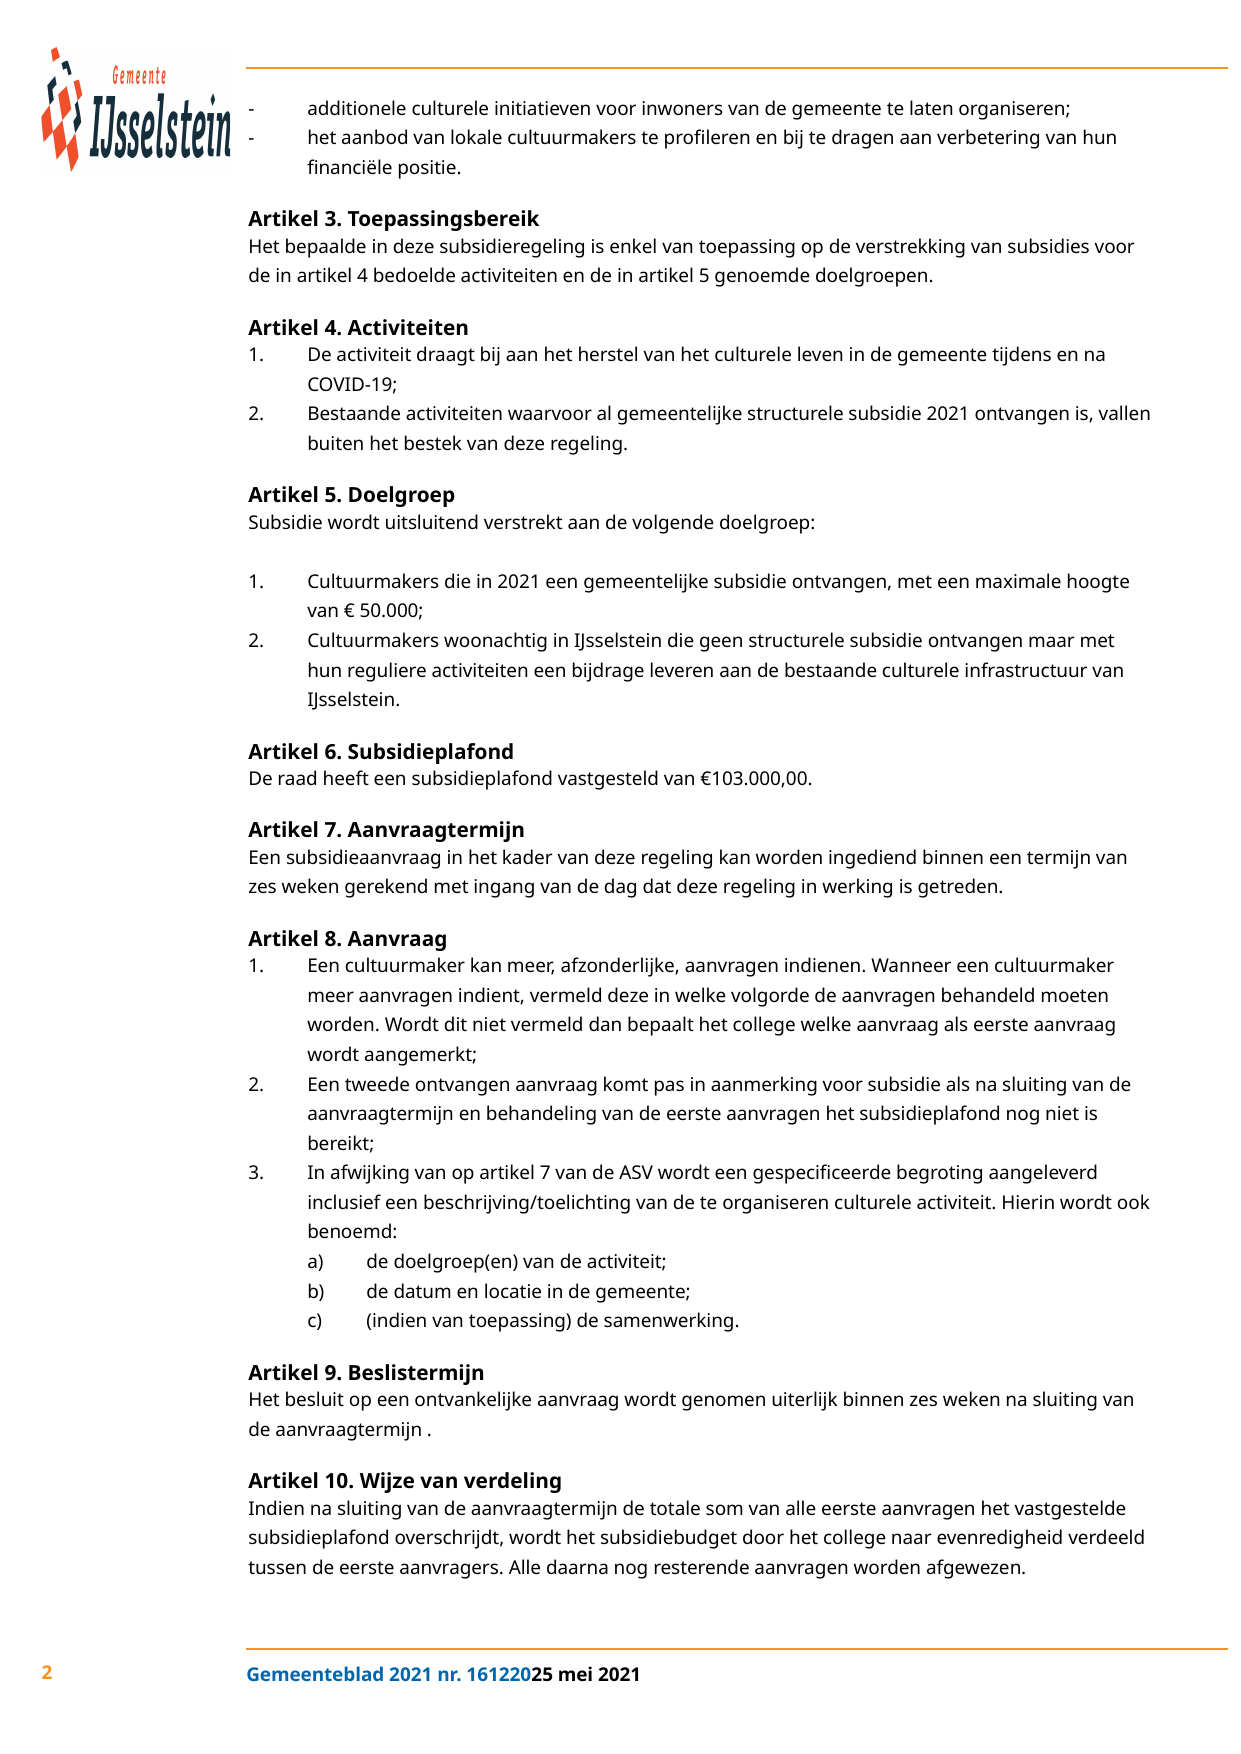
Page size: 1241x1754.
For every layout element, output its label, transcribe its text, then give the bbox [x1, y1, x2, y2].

list Bestaande activiteiten waarvoor al gemeentelijke structurele subsidie 2021 ontvangen is, vallen buiten het bestek van deze regeling. [248, 400, 1152, 456]
list Een cultuurmaker kan meer, afzonderlijke, aanvragen indienen. Wanneer een cultuurmaker meer aanvragen indient, vermeld deze in welke volgorde de aanvragen behandeld moeten worden. Wordt dit niet vermeld dan bepaalt het college welke aanvraag als eerste aanvraag wordt aangemerkt; [248, 952, 1152, 1067]
list de doelgroep(en) van de activiteit; [307, 1248, 1152, 1274]
list De activiteit draagt bij aan het herstel van het culturele leven in de gemeente tijdens en na COVID-19; [248, 341, 1152, 397]
picture [41, 47, 231, 172]
list additionele culturele initiatieven voor inwoners van de gemeente te laten organiseren; [248, 95, 1152, 121]
text Subsidie wordt uitsluitend verstrekt aan de volgende doelgroep: [248, 509, 1152, 534]
text Het besluit op een ontvankelijke aanvraag wordt genomen uiterlijk binnen zes weken na sluiting van de aanvraagtermijn . [248, 1386, 1152, 1442]
text Artikel 6. Subsidieplafond [248, 737, 1152, 765]
text Artikel 8. Aanvraag [248, 924, 1152, 952]
text Een subsidieaanvraag in het kader van deze regeling kan worden ingediend binnen een termijn van zes weken gerekend met ingang van de dag dat deze regeling in werking is getreden. [248, 844, 1152, 899]
text Het bepaalde in deze subsidieregeling is enkel van toepassing op de verstrekking van subsidies voor de in artikel 4 bedoelde activiteiten en de in artikel 5 genoemde doelgroepen. [248, 233, 1152, 288]
list Cultuurmakers die in 2021 een gemeentelijke subsidie ontvangen, met een maximale hoogte van € 50.000; [248, 568, 1152, 623]
list (indien van toepassing) de samenwerking. [307, 1307, 1152, 1333]
text Artikel 4. Activiteiten [248, 313, 1152, 341]
text Artikel 3. Toepassingsbereik [248, 204, 1152, 233]
list het aanbod van lokale cultuurmakers te profileren en bij te dragen aan verbetering van hun financiële positie. [248, 124, 1152, 180]
text Artikel 9. Beslistermijn [248, 1358, 1152, 1386]
text Artikel 10. Wijze van verdeling [248, 1466, 1152, 1495]
list In afwijking van op artikel 7 van de ASV wordt een gespecificeerde begroting aangeleverd inclusief een beschrijving/toelichting van de te organiseren culturele activiteit. Hierin wordt ook benoemd: [248, 1159, 1152, 1244]
text Indien na sluiting van de aanvraagtermijn de totale som van alle eerste aanvragen het vastgestelde subsidieplafond overschrijdt, wordt het subsidiebudget door het college naar evenredigheid verdeeld tussen de eerste aanvragers. Alle daarna nog resterende aanvragen worden afgewezen. [248, 1495, 1152, 1580]
text De raad heeft een subsidieplafond vastgesteld van €103.000,00. [248, 765, 1152, 791]
text Artikel 5. Doelgroep [248, 480, 1152, 509]
list de datum en locatie in de gemeente; [307, 1278, 1152, 1304]
list Een tweede ontvangen aanvraag komt pas in aanmerking voor subsidie als na sluiting van de aanvraagtermijn en behandeling van de eerste aanvragen het subsidieplafond nog niet is bereikt; [248, 1071, 1152, 1156]
list Cultuurmakers woonachtig in IJsselstein die geen structurele subsidie ontvangen maar met hun reguliere activiteiten een bijdrage leveren aan de bestaande culturele infrastructuur van IJsselstein. [248, 627, 1152, 712]
text Artikel 7. Aanvraagtermijn [248, 816, 1152, 844]
